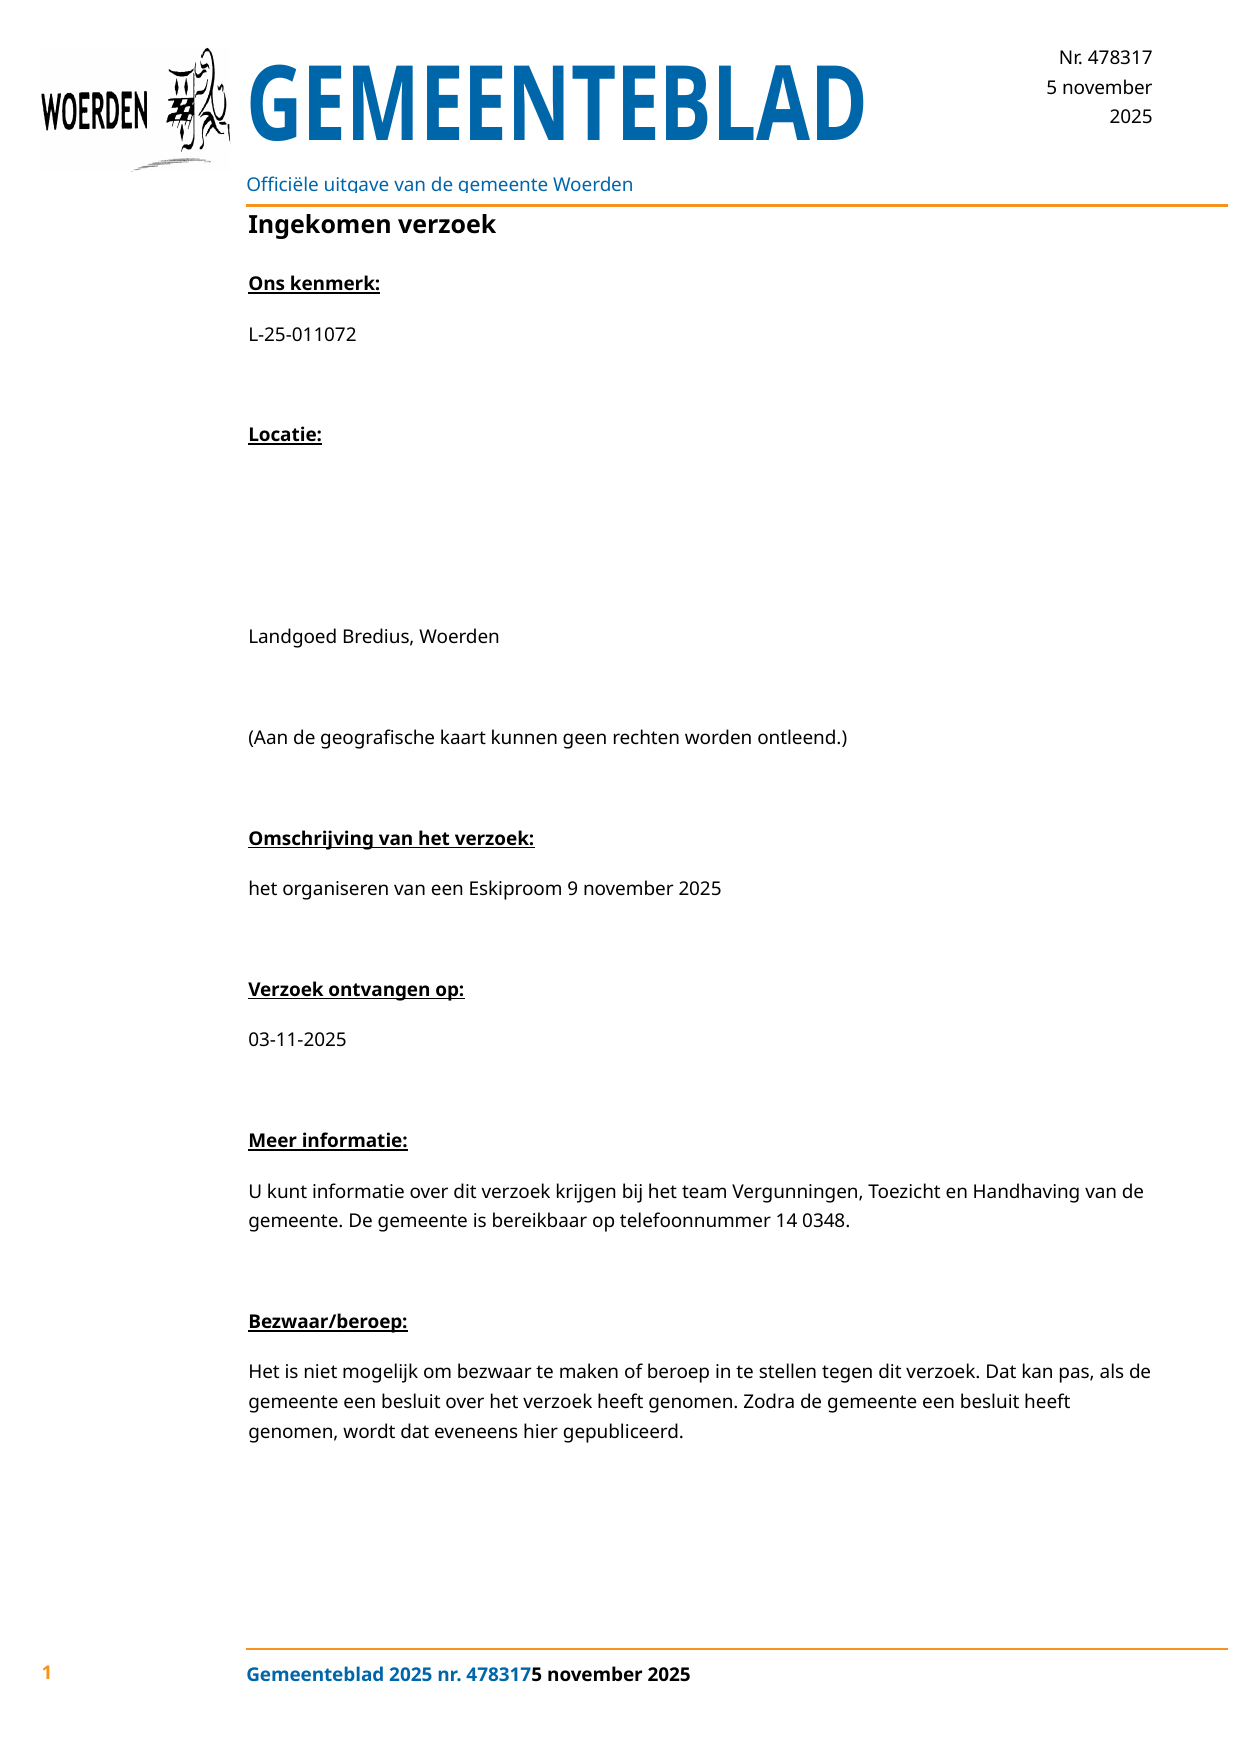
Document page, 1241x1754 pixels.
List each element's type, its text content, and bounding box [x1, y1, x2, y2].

text Verzoek ontvangen op: [248, 976, 1152, 1002]
text het organiseren van een Eskiproom 9 november 2025 [248, 875, 1152, 901]
text Meer informatie: [248, 1127, 1152, 1153]
text Ons kenmerk: [248, 270, 1152, 296]
text Locatie: [248, 422, 1152, 447]
text Bezwaar/beroep: [248, 1308, 1152, 1334]
text Omschrijving van het verzoek: [248, 825, 1152, 851]
text (Aan de geografische kaart kunnen geen rechten worden ontleend.) [248, 724, 1152, 750]
text Ingekomen verzoek [248, 207, 1152, 241]
text Landgoed Bredius, Woerden [248, 623, 1152, 649]
text U kunt informatie over dit verzoek krijgen bij het team Vergunningen, Toezicht en Handhaving van de gemeente. De gemeente is bereikbaar op telefoonnummer 14 0348. [248, 1178, 1152, 1233]
text L-25-011072 [248, 321, 1152, 346]
picture [41, 47, 231, 172]
text Het is niet mogelijk om bezwaar te maken of beroep in te stellen tegen dit verzoek. Dat kan pas, als de gemeente een besluit over het verzoek heeft genomen. Zodra de gemeente een besluit heeft genomen, wordt dat eveneens hier gepubliceerd. [248, 1359, 1152, 1443]
text 03-11-2025 [248, 1027, 1152, 1052]
